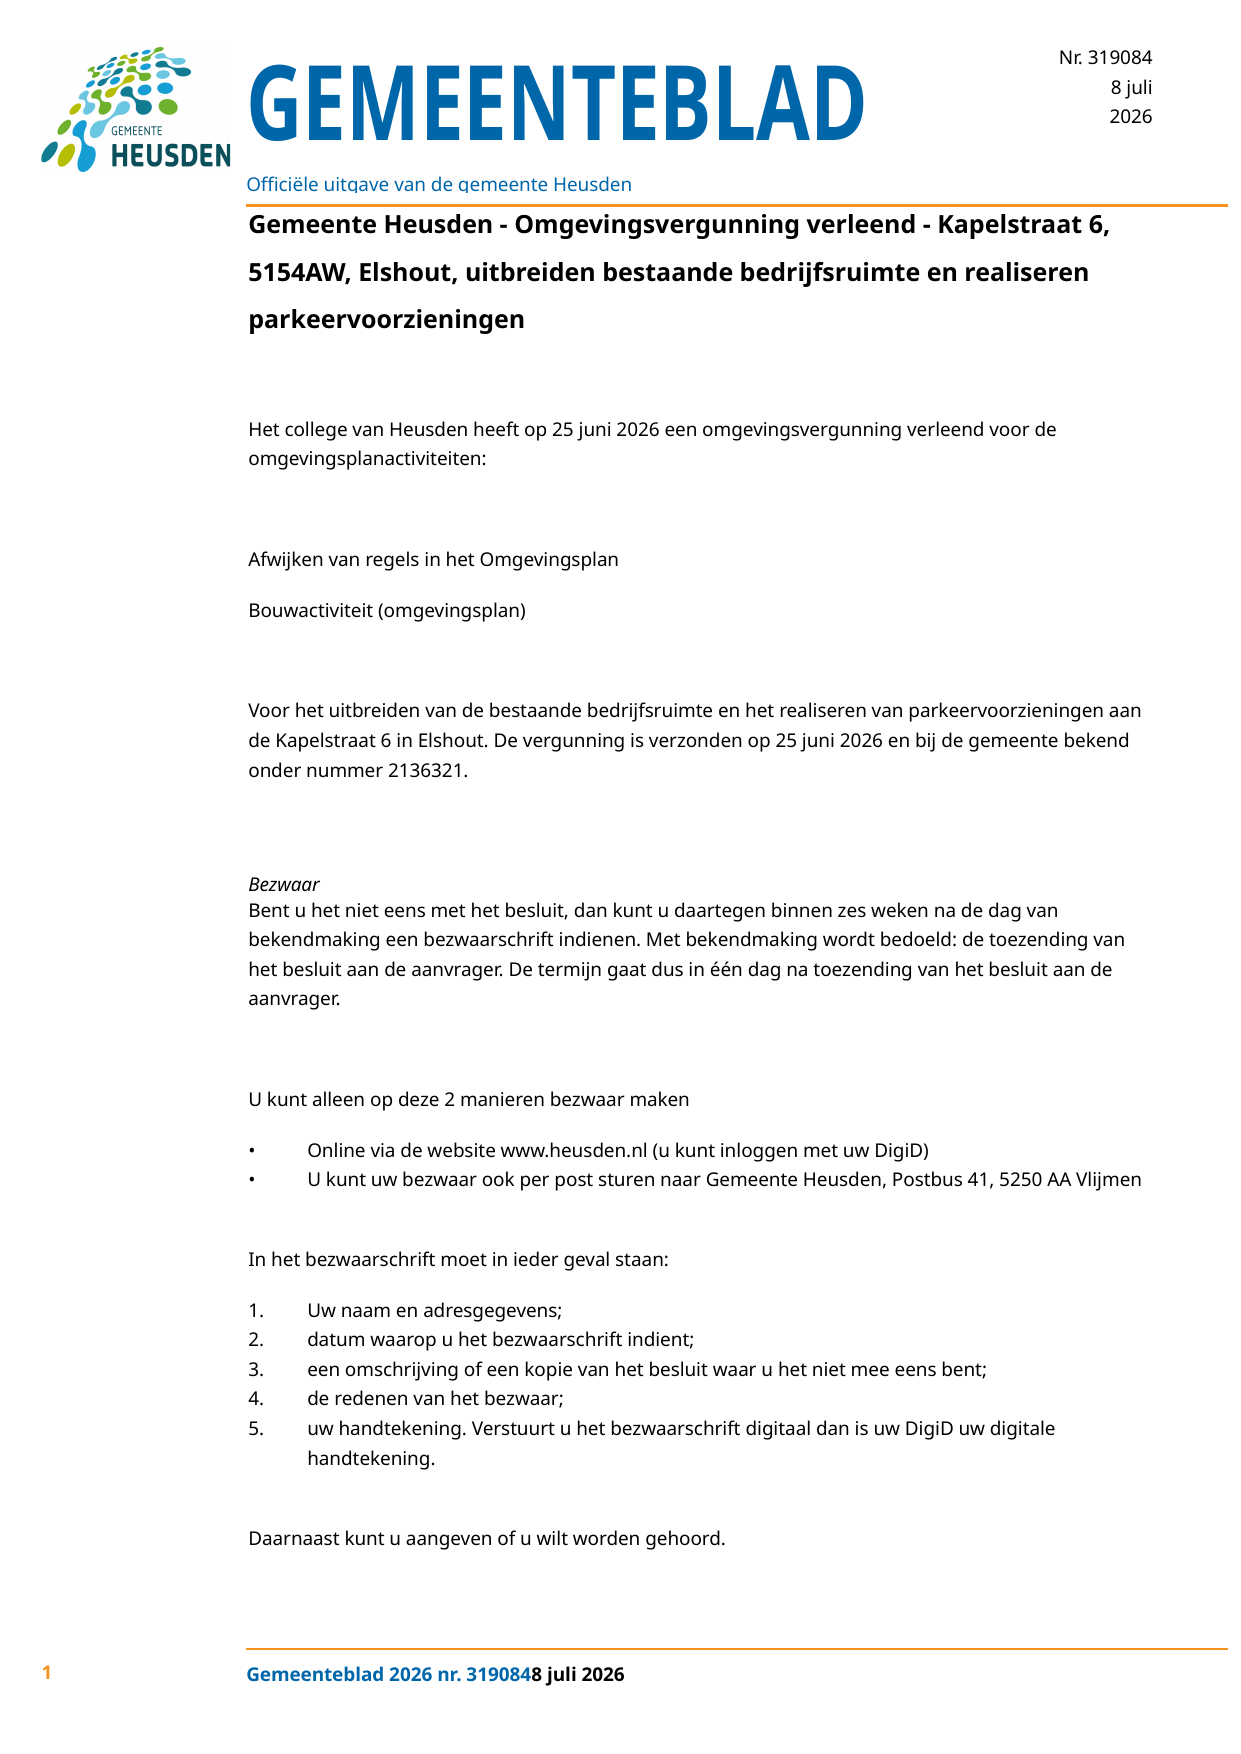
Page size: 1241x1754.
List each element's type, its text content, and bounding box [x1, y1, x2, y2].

text Bent u het niet eens met het besluit, dan kunt u daartegen binnen zes weken na de dag van bekendmaking een bezwaarschrift indienen. Met bekendmaking wordt bedoeld: de toezending van het besluit aan de aanvrager. De termijn gaat dus in één dag na toezending van het besluit aan de aanvrager. [248, 897, 1152, 1011]
text Bezwaar [248, 871, 1152, 897]
list U kunt uw bezwaar ook per post sturen naar Gemeente Heusden, Postbus 41, 5250 AA Vlijmen [248, 1166, 1152, 1192]
list datum waarop u het bezwaarschrift indient; [248, 1326, 1152, 1352]
list een omschrijving of een kopie van het besluit waar u het niet mee eens bent; [248, 1356, 1152, 1382]
list Uw naam en adresgegevens; [248, 1297, 1152, 1323]
list Online via de website www.heusden.nl (u kunt inloggen met uw DigiD) [248, 1137, 1152, 1163]
text Daarnaast kunt u aangeven of u wilt worden gehoord. [248, 1525, 1152, 1551]
list uw handtekening. Verstuurt u het bezwaarschrift digitaal dan is uw DigiD uw digitale handtekening. [248, 1415, 1152, 1471]
picture [41, 47, 231, 172]
text In het bezwaarschrift moet in ieder geval staan: [248, 1246, 1152, 1272]
text Afwijken van regels in het Omgevingsplan [248, 546, 1152, 572]
text Gemeente Heusden - Omgevingsvergunning verleend - Kapelstraat 6, 5154AW, Elshout, uitbreiden bestaande bedrijfsruimte en realiseren parkeervoorzieningen [248, 207, 1152, 336]
text Bouwactiviteit (omgevingsplan) [248, 597, 1152, 622]
list de redenen van het bezwaar; [248, 1386, 1152, 1411]
text U kunt alleen op deze 2 manieren bezwaar maken [248, 1086, 1152, 1112]
text Voor het uitbreiden van de bestaande bedrijfsruimte en het realiseren van parkeervoorzieningen aan de Kapelstraat 6 in Elshout. De vergunning is verzonden op 25 juni 2026 en bij de gemeente bekend onder nummer 2136321. [248, 698, 1152, 782]
text Het college van Heusden heeft op 25 juni 2026 een omgevingsvergunning verleend voor de omgevingsplanactiviteiten: [248, 416, 1152, 471]
